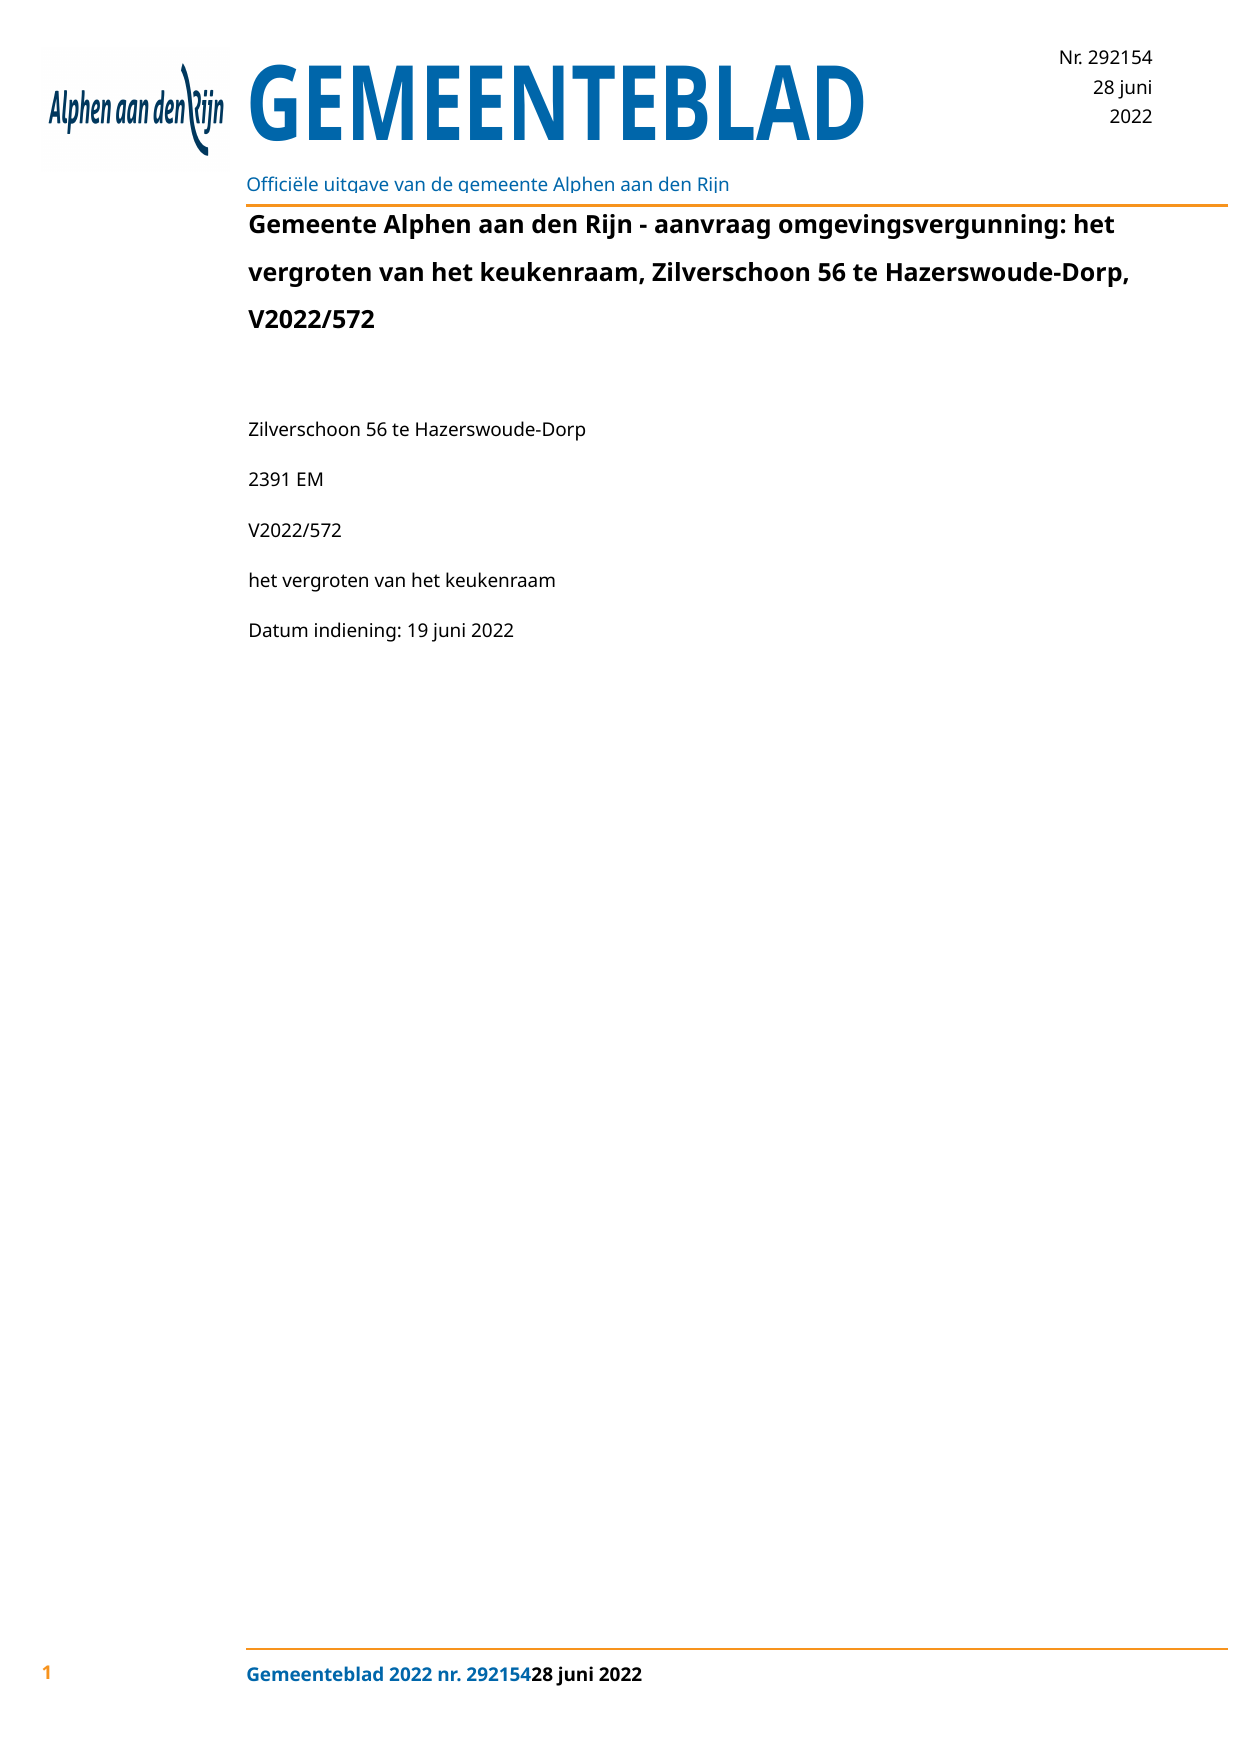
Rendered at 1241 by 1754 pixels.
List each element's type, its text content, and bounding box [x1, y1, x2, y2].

text Datum indiening: 19 juni 2022 [248, 618, 1152, 643]
picture [41, 47, 231, 172]
text Zilverschoon 56 te Hazerswoude-Dorp [248, 416, 1152, 442]
text V2022/572 [248, 517, 1152, 542]
text 2391 EM [248, 466, 1152, 492]
text het vergroten van het keukenraam [248, 567, 1152, 593]
text Gemeente Alphen aan den Rijn - aanvraag omgevingsvergunning: het vergroten van het keukenraam, Zilverschoon 56 te Hazerswoude-Dorp, V2022/572 [248, 207, 1152, 336]
